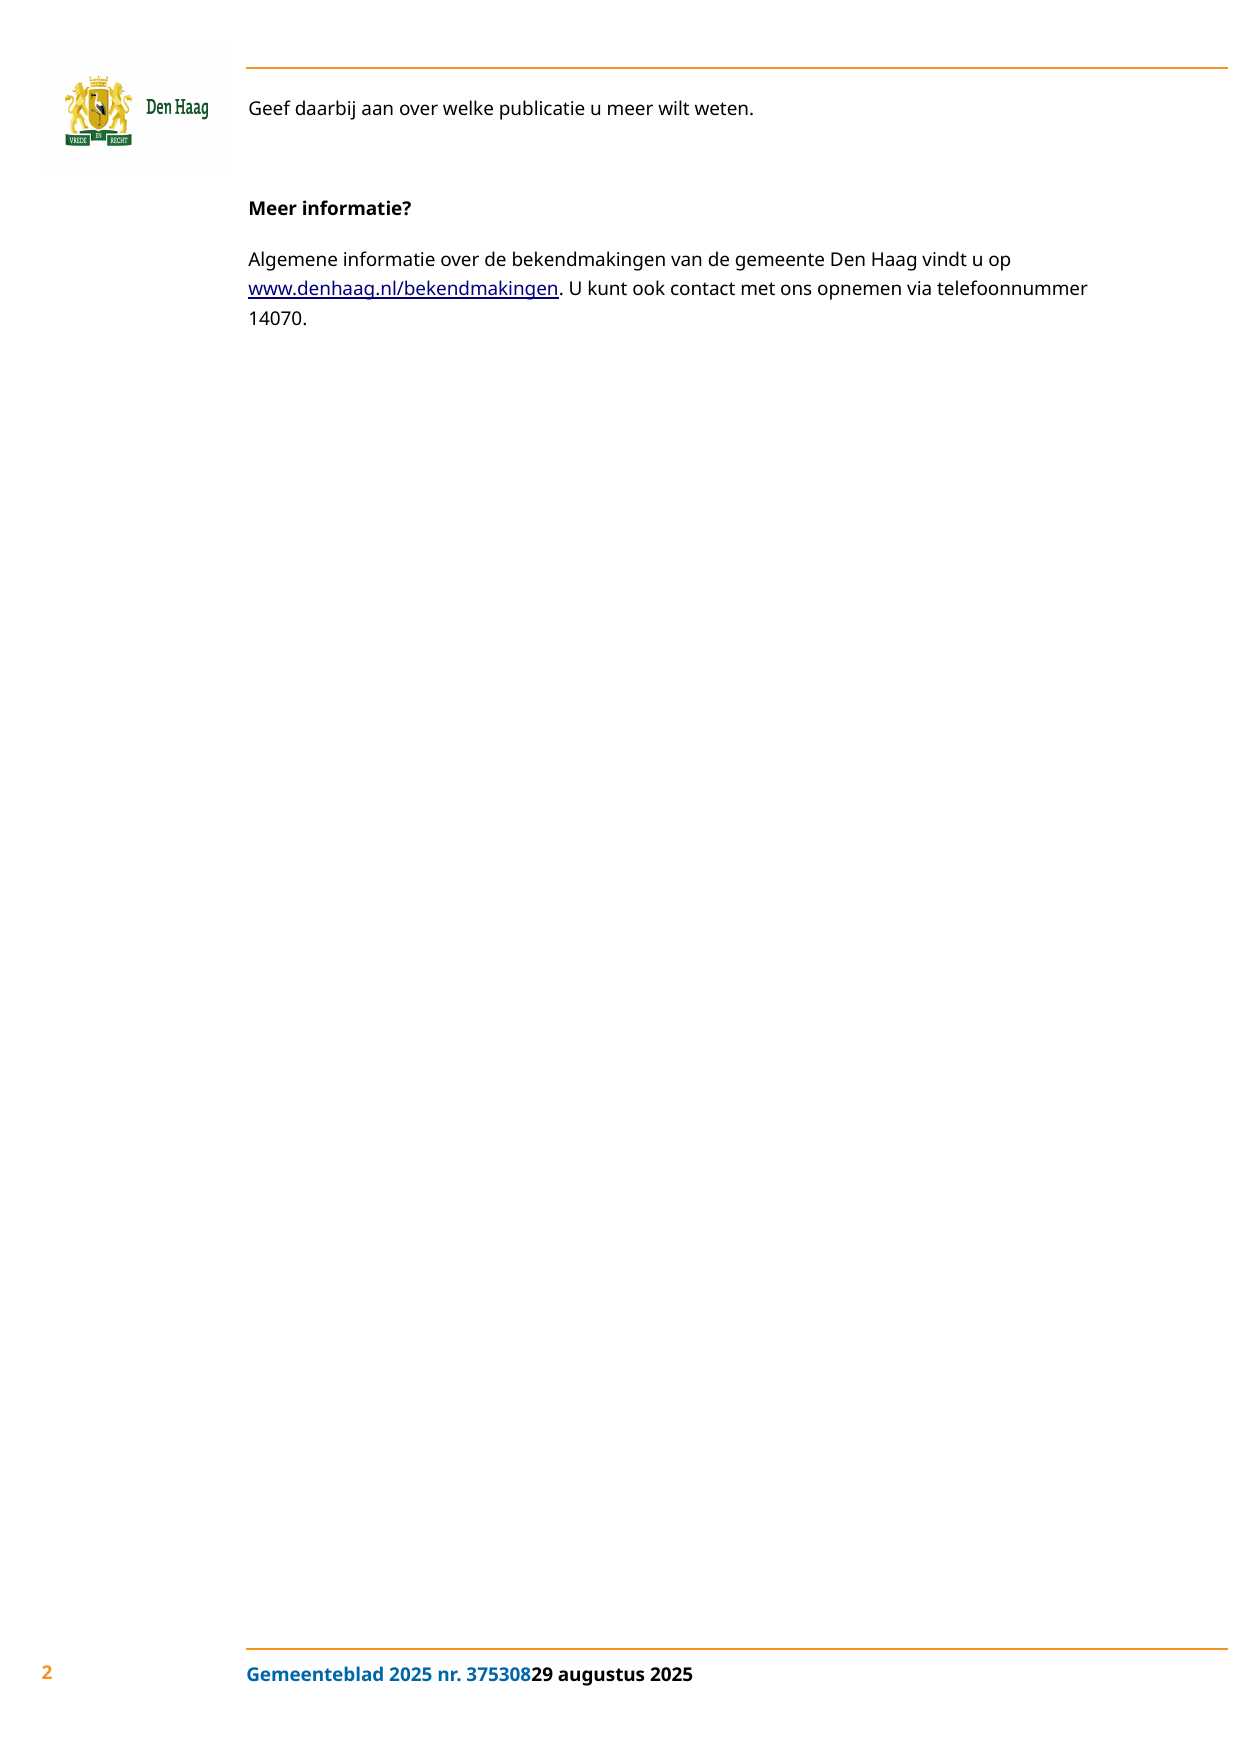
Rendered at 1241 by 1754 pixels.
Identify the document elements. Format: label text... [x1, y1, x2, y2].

text Algemene informatie over de bekendmakingen van de gemeente Den Haag vindt u op www.denhaag.nl/bekendmakingen. U kunt ook contact met ons opnemen via telefoonnummer 14070. [248, 246, 1152, 331]
picture [41, 47, 231, 172]
text Meer informatie? [248, 196, 1152, 221]
text Geef daarbij aan over welke publicatie u meer wilt weten. [248, 95, 1152, 121]
